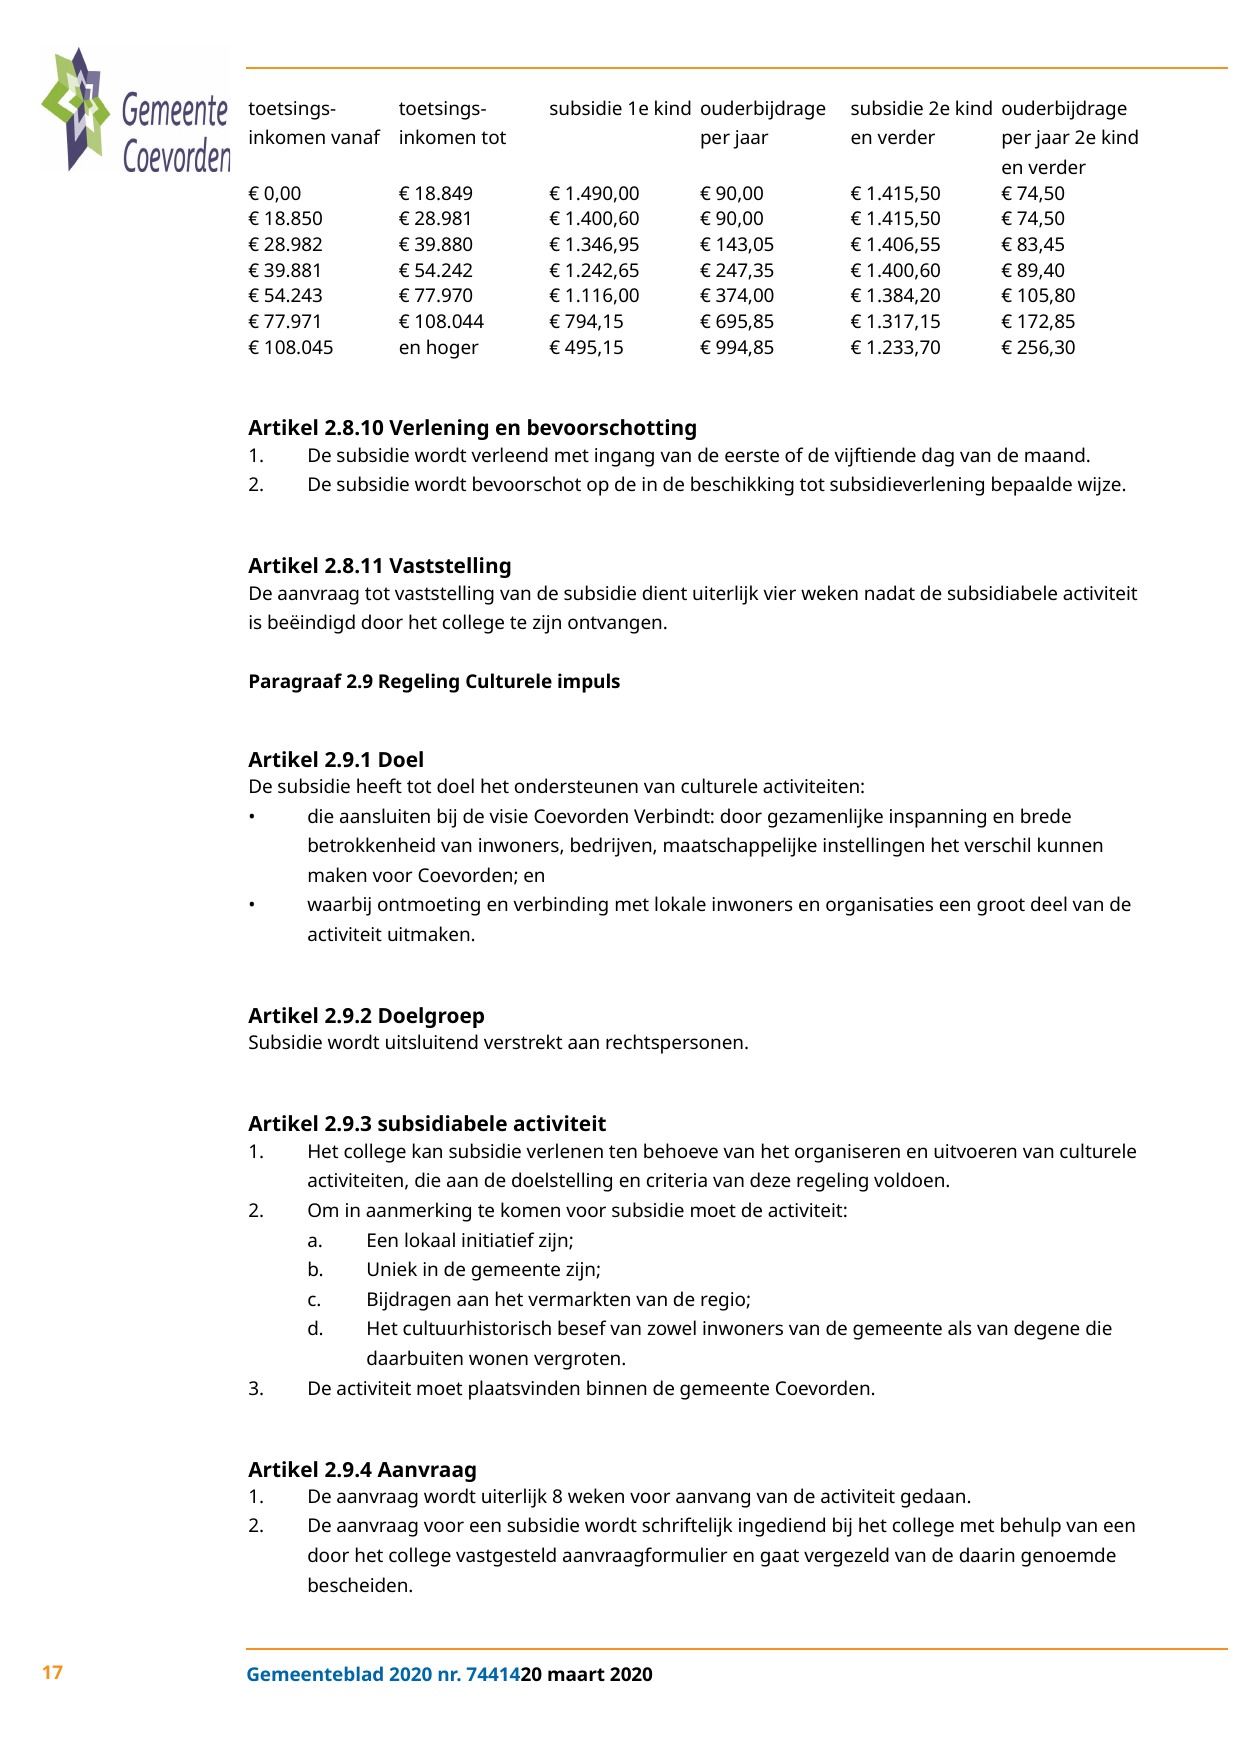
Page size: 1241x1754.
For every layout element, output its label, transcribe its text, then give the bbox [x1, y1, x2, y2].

table_cell € 1.400,60 [850, 257, 1001, 283]
table_cell € 1.317,15 [850, 308, 1001, 334]
table_cell € 108.045 [248, 334, 398, 360]
table_cell € 1.242,65 [549, 257, 700, 283]
text De aanvraag tot vaststelling van de subsidie dient uiterlijk vier weken nadat de subsidiabele activiteit is beëindigd door het college te zijn ontvangen. [248, 580, 1152, 635]
text Subsidie wordt uitsluitend verstrekt aan rechtspersonen. [248, 1029, 1152, 1055]
table_cell € 1.384,20 [850, 283, 1001, 308]
table_header subsidie 2e kind en verder [850, 95, 1001, 180]
table_header toetsings- inkomen tot [399, 95, 549, 180]
text Artikel 2.9.2 Doelgroep [248, 1001, 1152, 1029]
text Artikel 2.8.10 Verlening en bevoorschotting [248, 413, 1152, 442]
list De subsidie wordt verleend met ingang van de eerste of de vijftiende dag van de maand. [248, 442, 1152, 468]
table_cell € 74,50 [1001, 180, 1152, 205]
text Artikel 2.8.11 Vaststelling [248, 551, 1152, 580]
text Artikel 2.9.4 Aanvraag [248, 1455, 1152, 1483]
table_cell € 1.400,60 [549, 205, 700, 231]
table_cell € 39.881 [248, 257, 398, 283]
table_cell € 74,50 [1001, 205, 1152, 231]
list waarbij ontmoeting en verbinding met lokale inwoners en organisaties een groot deel van de activiteit uitmaken. [248, 892, 1152, 947]
table_cell € 495,15 [549, 334, 700, 360]
table_cell € 90,00 [700, 180, 850, 205]
list De activiteit moet plaatsvinden binnen de gemeente Coevorden. [248, 1375, 1152, 1400]
table_header ouderbijdrage per jaar [700, 95, 850, 180]
table_cell € 1.233,70 [850, 334, 1001, 360]
table_cell € 28.982 [248, 231, 398, 257]
list Een lokaal initiatief zijn; [307, 1227, 1152, 1252]
list De subsidie wordt bevoorschot op de in de beschikking tot subsidieverlening bepaalde wijze. [248, 471, 1152, 497]
picture [41, 47, 231, 172]
table_cell en hoger [399, 334, 549, 360]
table_cell € 1.490,00 [549, 180, 700, 205]
table_cell € 39.880 [399, 231, 549, 257]
text De subsidie heeft tot doel het ondersteunen van culturele activiteiten: [248, 773, 1152, 799]
table_cell € 83,45 [1001, 231, 1152, 257]
list die aansluiten bij de visie Coevorden Verbindt: door gezamenlijke inspanning en brede betrokkenheid van inwoners, bedrijven, maatschappelijke instellingen het verschil kunnen maken voor Coevorden; en [248, 803, 1152, 888]
table_cell € 1.415,50 [850, 205, 1001, 231]
table_header toetsings- inkomen vanaf [248, 95, 398, 180]
table_cell € 18.849 [399, 180, 549, 205]
list Bijdragen aan het vermarkten van de regio; [307, 1286, 1152, 1312]
table_cell € 695,85 [700, 308, 850, 334]
table_cell € 108.044 [399, 308, 549, 334]
table_cell € 54.242 [399, 257, 549, 283]
text Paragraaf 2.9 Regeling Culturele impuls [248, 669, 1152, 694]
list De aanvraag wordt uiterlijk 8 weken voor aanvang van de activiteit gedaan. [248, 1483, 1152, 1509]
table_cell € 0,00 [248, 180, 398, 205]
table_cell € 77.970 [399, 283, 549, 308]
table_cell € 256,30 [1001, 334, 1152, 360]
table_cell € 90,00 [700, 205, 850, 231]
table_header subsidie 1e kind [549, 95, 700, 180]
table_cell € 1.346,95 [549, 231, 700, 257]
list Uniek in de gemeente zijn; [307, 1256, 1152, 1282]
list Om in aanmerking te komen voor subsidie moet de activiteit: [248, 1197, 1152, 1223]
table_cell € 77.971 [248, 308, 398, 334]
list Het cultuurhistorisch besef van zowel inwoners van de gemeente als van degene die daarbuiten wonen vergroten. [307, 1316, 1152, 1371]
table_cell € 28.981 [399, 205, 549, 231]
text Artikel 2.9.3 subsidiabele activiteit [248, 1109, 1152, 1138]
table_cell € 1.116,00 [549, 283, 700, 308]
table_cell € 105,80 [1001, 283, 1152, 308]
text Artikel 2.9.1 Doel [248, 745, 1152, 773]
table_cell € 18.850 [248, 205, 398, 231]
list De aanvraag voor een subsidie wordt schriftelijk ingediend bij het college met behulp van een door het college vastgesteld aanvraagformulier en gaat vergezeld van de daarin genoemde bescheiden. [248, 1513, 1152, 1598]
table_cell € 247,35 [700, 257, 850, 283]
table_cell € 794,15 [549, 308, 700, 334]
table_cell € 89,40 [1001, 257, 1152, 283]
table_cell € 1.415,50 [850, 180, 1001, 205]
table_cell € 54.243 [248, 283, 398, 308]
table_cell € 1.406,55 [850, 231, 1001, 257]
table_cell € 172,85 [1001, 308, 1152, 334]
table_cell € 143,05 [700, 231, 850, 257]
list Het college kan subsidie verlenen ten behoeve van het organiseren en uitvoeren van culturele activiteiten, die aan de doelstelling en criteria van deze regeling voldoen. [248, 1138, 1152, 1193]
table_header ouderbijdrage per jaar 2e kind en verder [1001, 95, 1152, 180]
table_cell € 994,85 [700, 334, 850, 360]
table_cell € 374,00 [700, 283, 850, 308]
